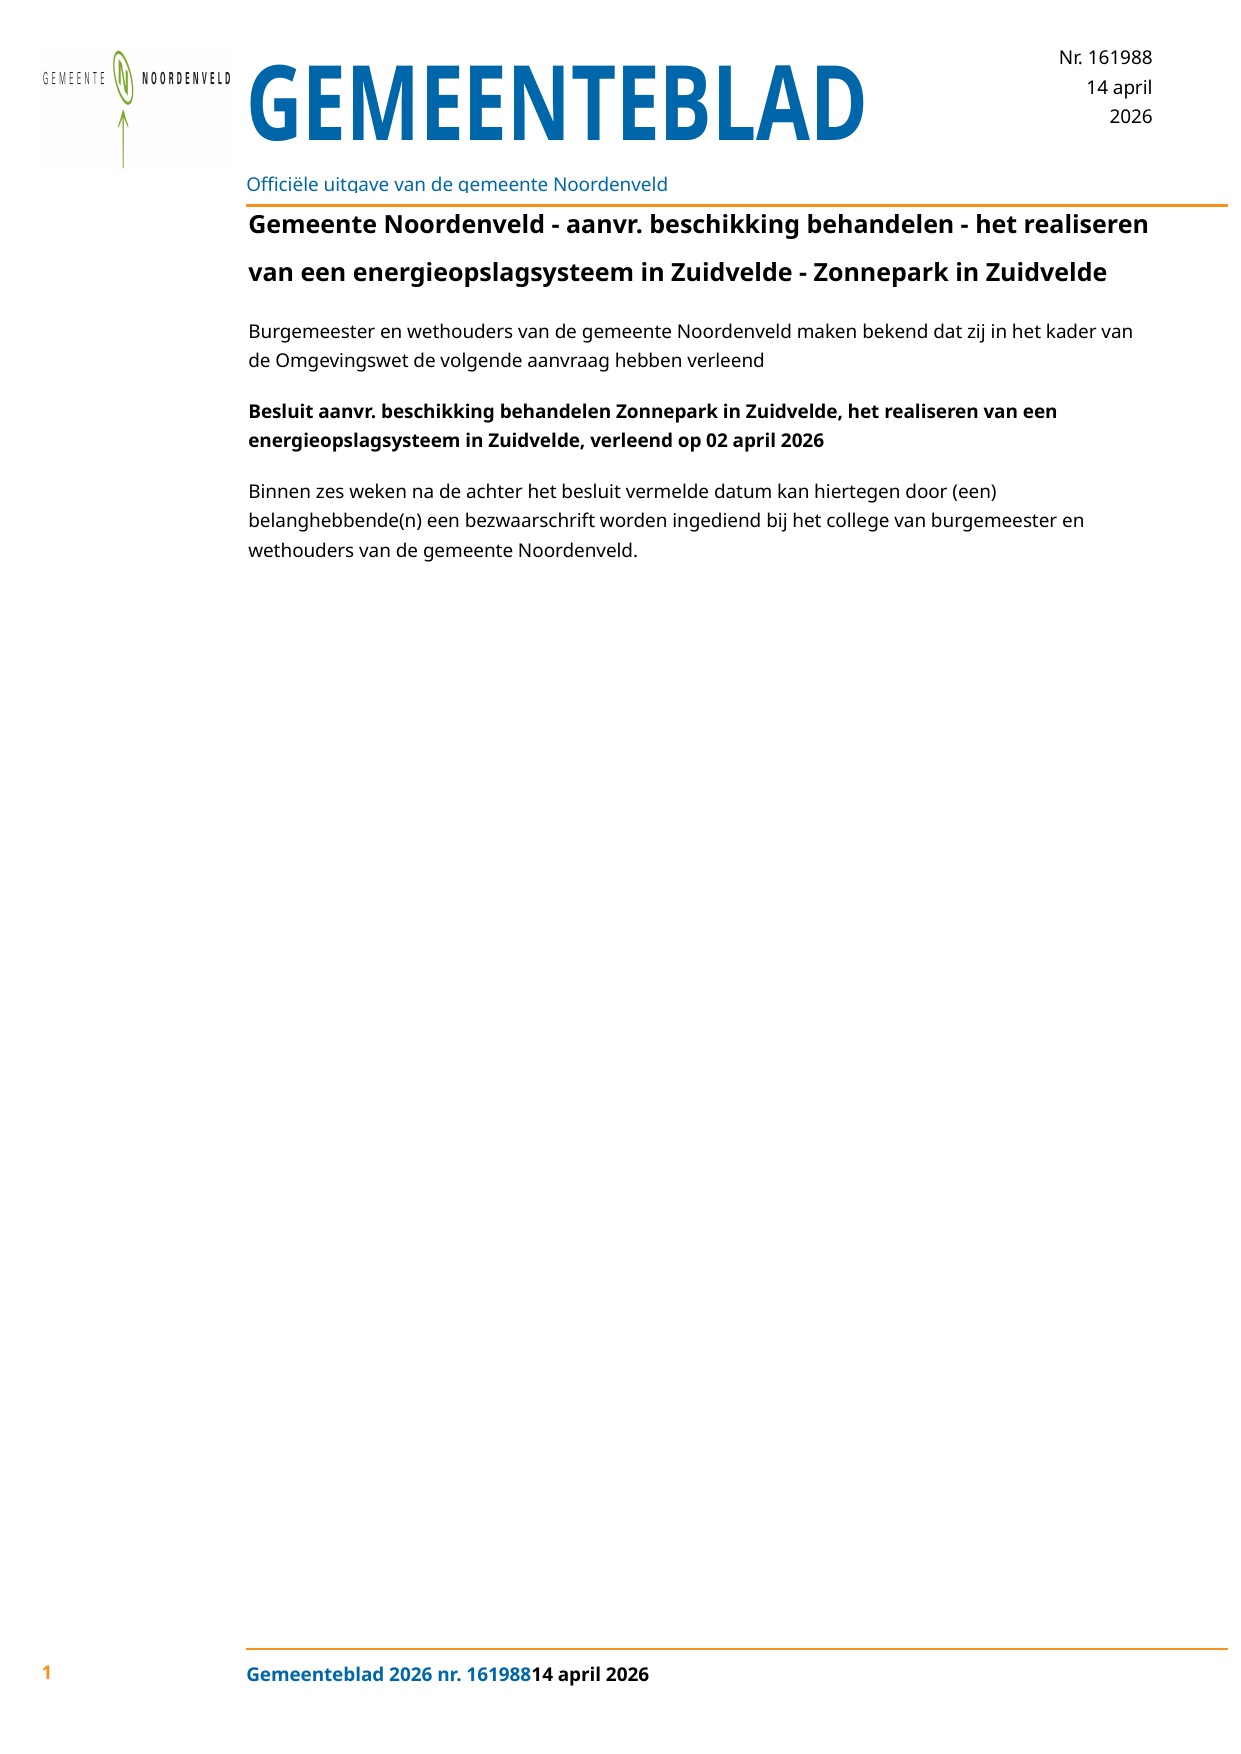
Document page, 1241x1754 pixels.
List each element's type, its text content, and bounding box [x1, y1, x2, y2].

text Burgemeester en wethouders van de gemeente Noordenveld maken bekend dat zij in het kader van de Omgevingswet de volgende aanvraag hebben verleend [248, 318, 1152, 373]
text Gemeente Noordenveld - aanvr. beschikking behandelen - het realiseren van een energieopslagsysteem in Zuidvelde - Zonnepark in Zuidvelde [248, 207, 1152, 288]
text Besluit aanvr. beschikking behandelen Zonnepark in Zuidvelde, het realiseren van een energieopslagsysteem in Zuidvelde, verleend op 02 april 2026 [248, 398, 1152, 453]
picture [41, 47, 231, 172]
text Binnen zes weken na de achter het besluit vermelde datum kan hiertegen door (een) belanghebbende(n) een bezwaarschrift worden ingediend bij het college van burgemeester en wethouders van de gemeente Noordenveld. [248, 478, 1152, 563]
